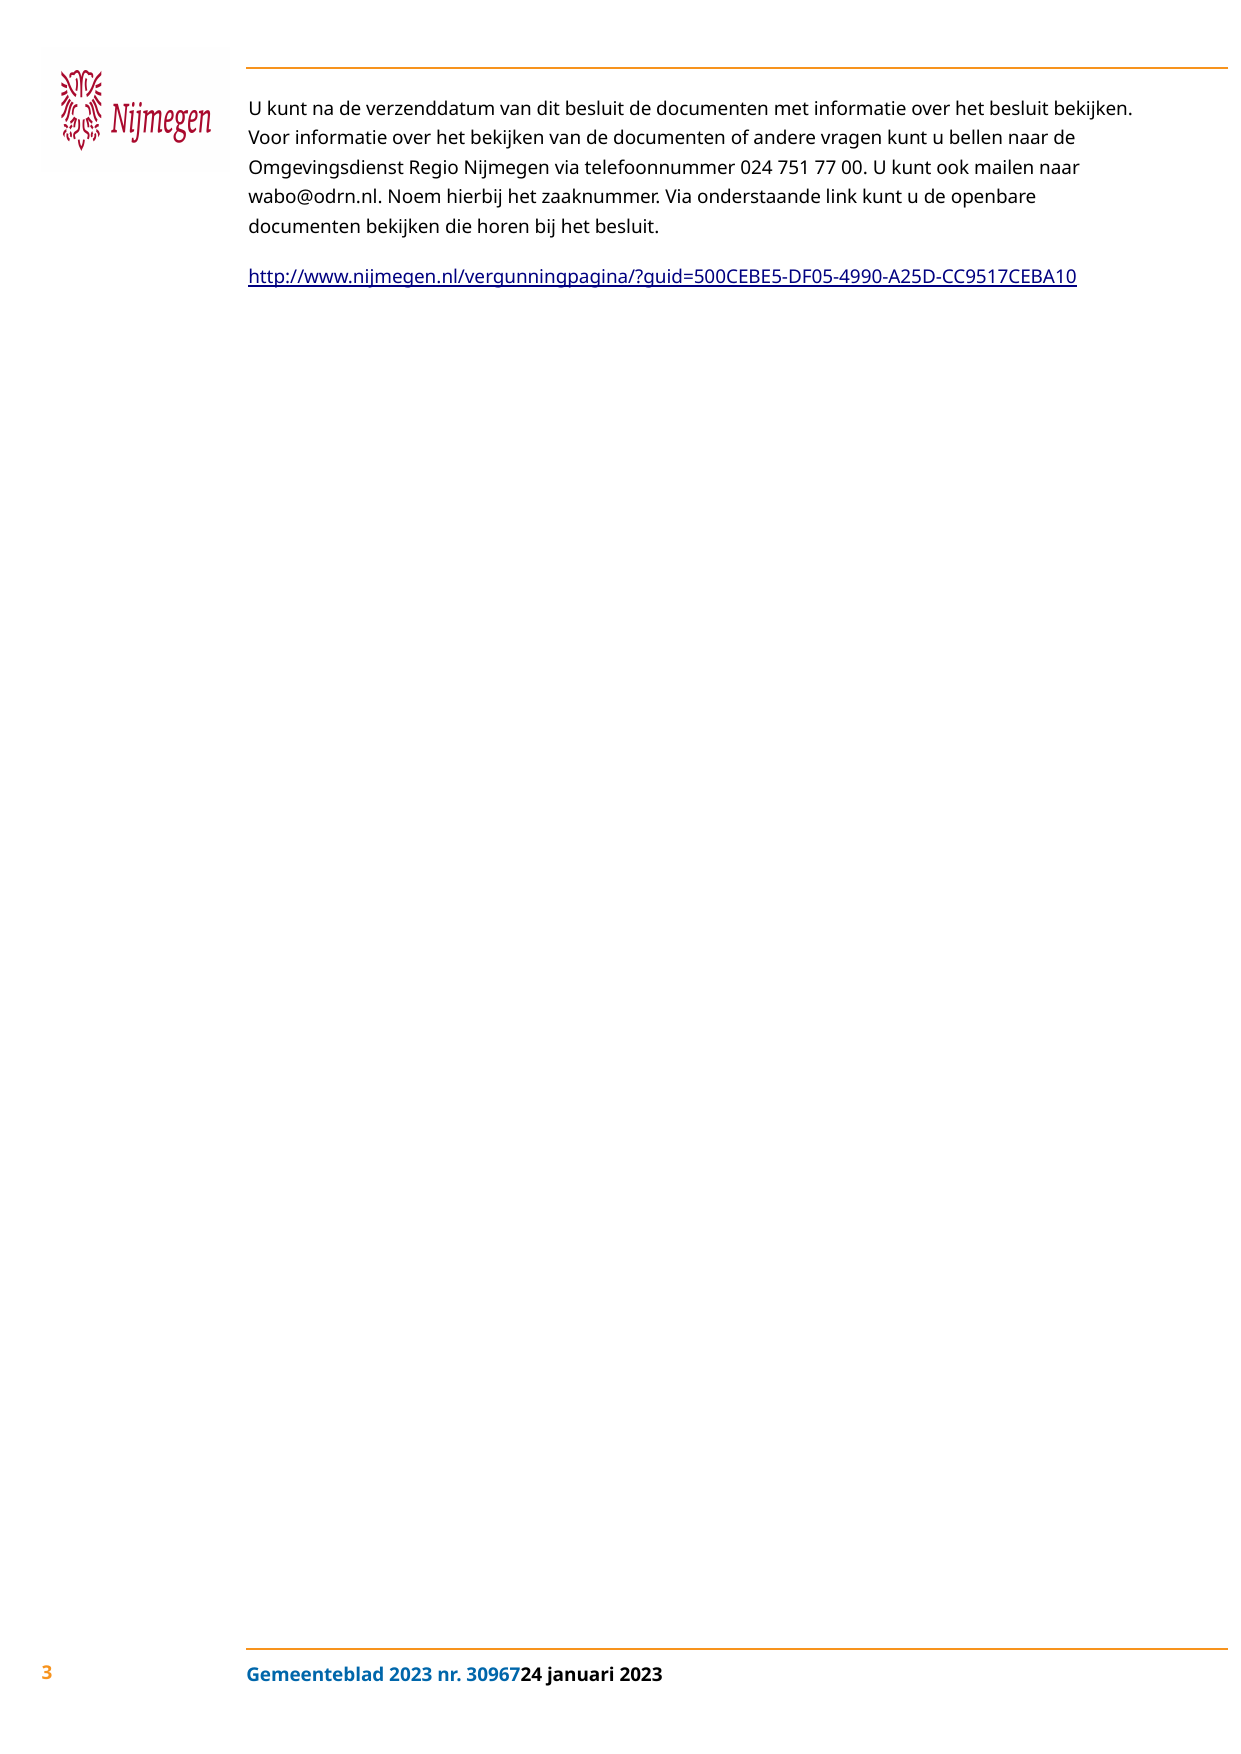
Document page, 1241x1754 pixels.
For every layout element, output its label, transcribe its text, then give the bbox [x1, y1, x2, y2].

text http://www.nijmegen.nl/vergunningpagina/?guid=500CEBE5-DF05-4990-A25D-CC9517CEBA10 [248, 263, 1152, 289]
text U kunt na de verzenddatum van dit besluit de documenten met informatie over het besluit bekijken. Voor informatie over het bekijken van de documenten of andere vragen kunt u bellen naar de Omgevingsdienst Regio Nijmegen via telefoonnummer 024 751 77 00. U kunt ook mailen naar wabo@odrn.nl. Noem hierbij het zaaknummer. Via onderstaande link kunt u de openbare documenten bekijken die horen bij het besluit. [248, 95, 1152, 239]
picture [41, 47, 231, 172]
